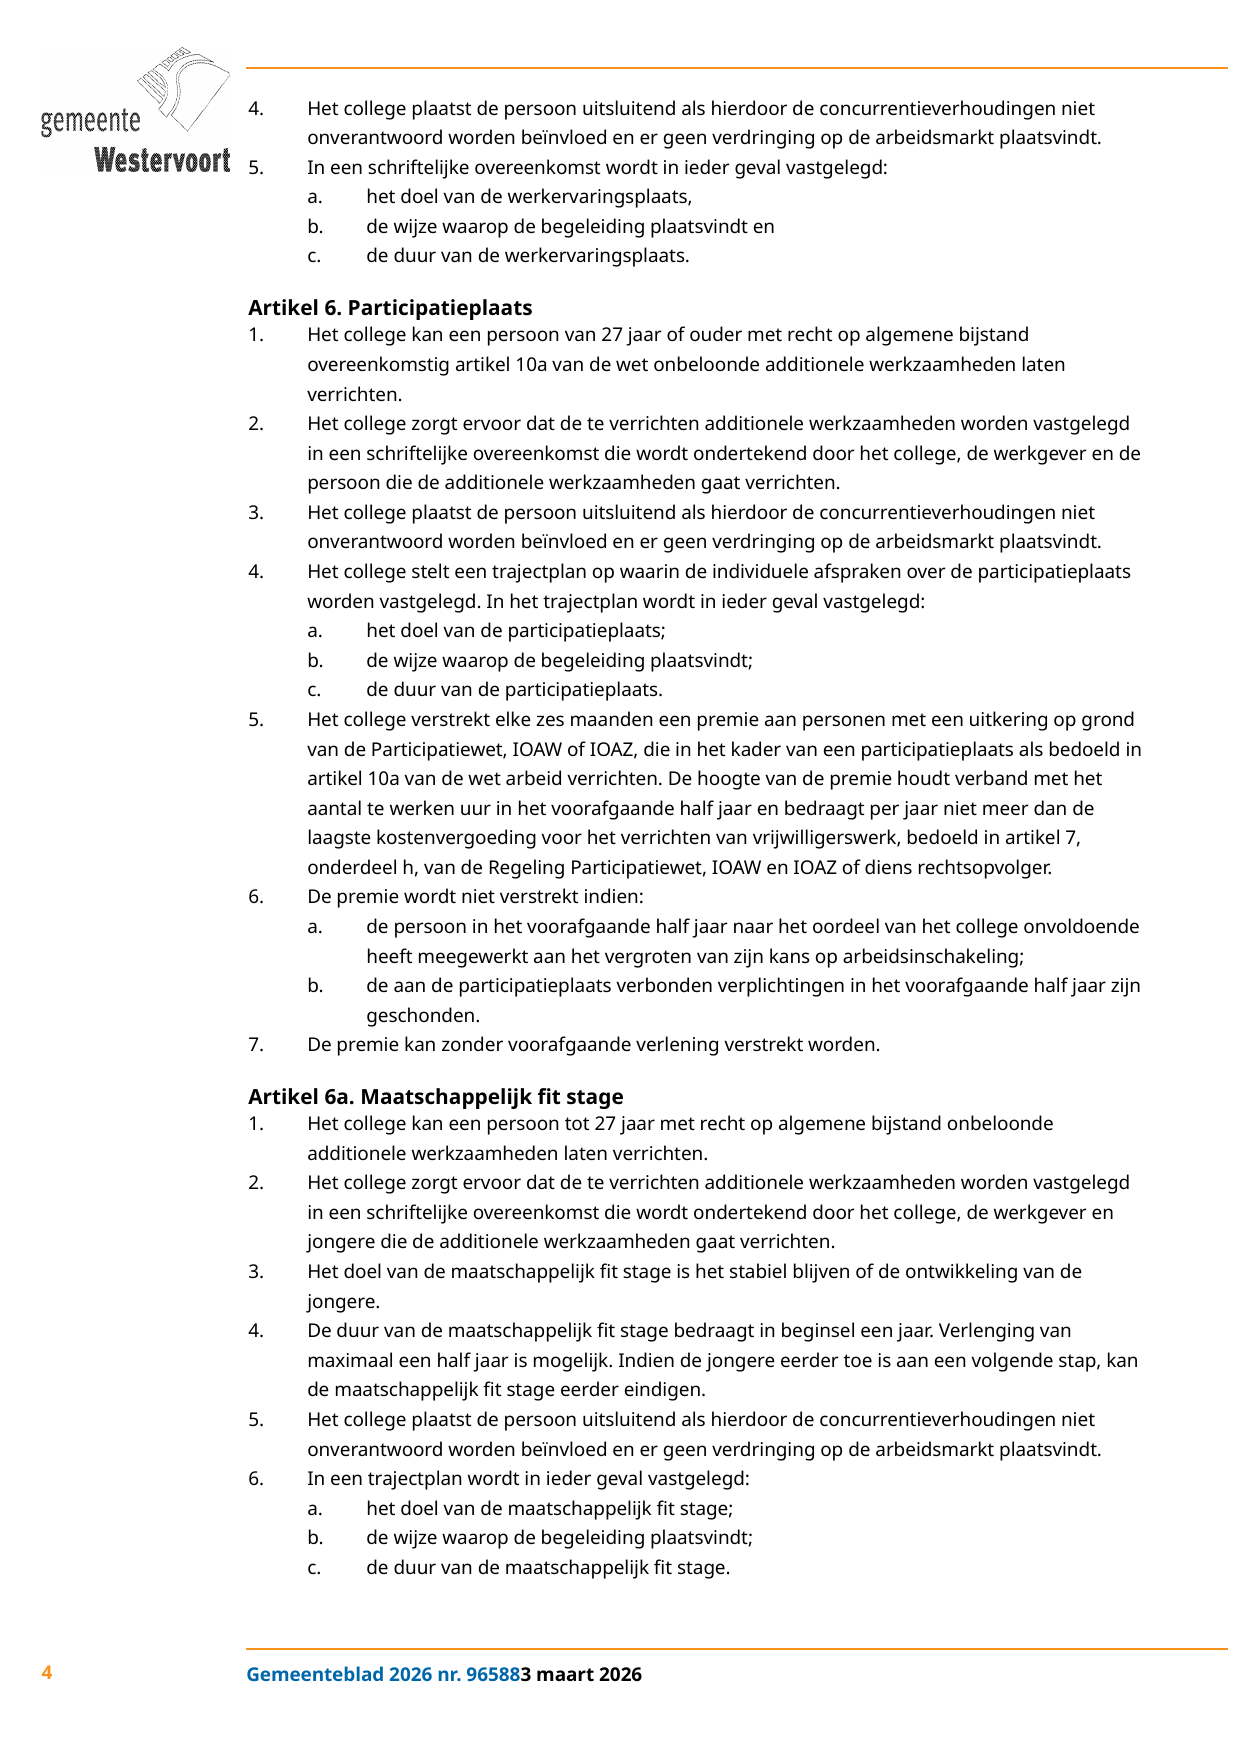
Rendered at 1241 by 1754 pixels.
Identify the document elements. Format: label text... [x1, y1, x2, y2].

list Het college stelt een trajectplan op waarin de individuele afspraken over de participatieplaats worden vastgelegd. In het trajectplan wordt in ieder geval vastgelegd: [248, 558, 1152, 613]
list de wijze waarop de begeleiding plaatsvindt en [307, 213, 1152, 239]
list de aan de participatieplaats verbonden verplichtingen in het voorafgaande half jaar zijn geschonden. [307, 972, 1152, 1028]
list Het college plaatst de persoon uitsluitend als hierdoor de concurrentieverhoudingen niet onverantwoord worden beïnvloed en er geen verdringing op de arbeidsmarkt plaatsvindt. [248, 1406, 1152, 1462]
picture [41, 47, 231, 172]
list de duur van de maatschappelijk fit stage. [307, 1554, 1152, 1580]
list De premie kan zonder voorafgaande verlening verstrekt worden. [248, 1032, 1152, 1057]
list Het doel van de maatschappelijk fit stage is het stabiel blijven of de ontwikkeling van de jongere. [248, 1258, 1152, 1314]
list de duur van de werkervaringsplaats. [307, 243, 1152, 268]
list Het college zorgt ervoor dat de te verrichten additionele werkzaamheden worden vastgelegd in een schriftelijke overeenkomst die wordt ondertekend door het college, de werkgever en jongere die de additionele werkzaamheden gaat verrichten. [248, 1169, 1152, 1254]
list De duur van de maatschappelijk fit stage bedraagt in beginsel een jaar. Verlenging van maximaal een half jaar is mogelijk. Indien de jongere eerder toe is aan een volgende stap, kan de maatschappelijk fit stage eerder eindigen. [248, 1317, 1152, 1402]
text Artikel 6. Participatieplaats [248, 293, 1152, 322]
list het doel van de participatieplaats; [307, 617, 1152, 643]
list In een trajectplan wordt in ieder geval vastgelegd: [248, 1465, 1152, 1491]
list Het college verstrekt elke zes maanden een premie aan personen met een uitkering op grond van de Participatiewet, IOAW of IOAZ, die in het kader van een participatieplaats als bedoeld in artikel 10a van de wet arbeid verrichten. De hoogte van de premie houdt verband met het aantal te werken uur in het voorafgaande half jaar en bedraagt per jaar niet meer dan de laagste kostenvergoeding voor het verrichten van vrijwilligerswerk, bedoeld in artikel 7, onderdeel h, van de Regeling Participatiewet, IOAW en IOAZ of diens rechtsopvolger. [248, 706, 1152, 880]
list De premie wordt niet verstrekt indien: [248, 884, 1152, 909]
list Het college kan een persoon van 27 jaar of ouder met recht op algemene bijstand overeenkomstig artikel 10a van de wet onbeloonde additionele werkzaamheden laten verrichten. [248, 322, 1152, 406]
text Artikel 6a. Maatschappelijk fit stage [248, 1082, 1152, 1110]
list Het college kan een persoon tot 27 jaar met recht op algemene bijstand onbeloonde additionele werkzaamheden laten verrichten. [248, 1110, 1152, 1166]
list Het college plaatst de persoon uitsluitend als hierdoor de concurrentieverhoudingen niet onverantwoord worden beïnvloed en er geen verdringing op de arbeidsmarkt plaatsvindt. [248, 499, 1152, 554]
list Het college plaatst de persoon uitsluitend als hierdoor de concurrentieverhoudingen niet onverantwoord worden beïnvloed en er geen verdringing op de arbeidsmarkt plaatsvindt. [248, 95, 1152, 150]
list het doel van de werkervaringsplaats, [307, 183, 1152, 209]
list de persoon in het voorafgaande half jaar naar het oordeel van het college onvoldoende heeft meegewerkt aan het vergroten van zijn kans op arbeidsinschakeling; [307, 913, 1152, 968]
list de wijze waarop de begeleiding plaatsvindt; [307, 647, 1152, 673]
list het doel van de maatschappelijk fit stage; [307, 1495, 1152, 1521]
list In een schriftelijke overeenkomst wordt in ieder geval vastgelegd: [248, 154, 1152, 180]
list Het college zorgt ervoor dat de te verrichten additionele werkzaamheden worden vastgelegd in een schriftelijke overeenkomst die wordt ondertekend door het college, de werkgever en de persoon die de additionele werkzaamheden gaat verrichten. [248, 410, 1152, 495]
list de wijze waarop de begeleiding plaatsvindt; [307, 1524, 1152, 1550]
list de duur van de participatieplaats. [307, 677, 1152, 702]
